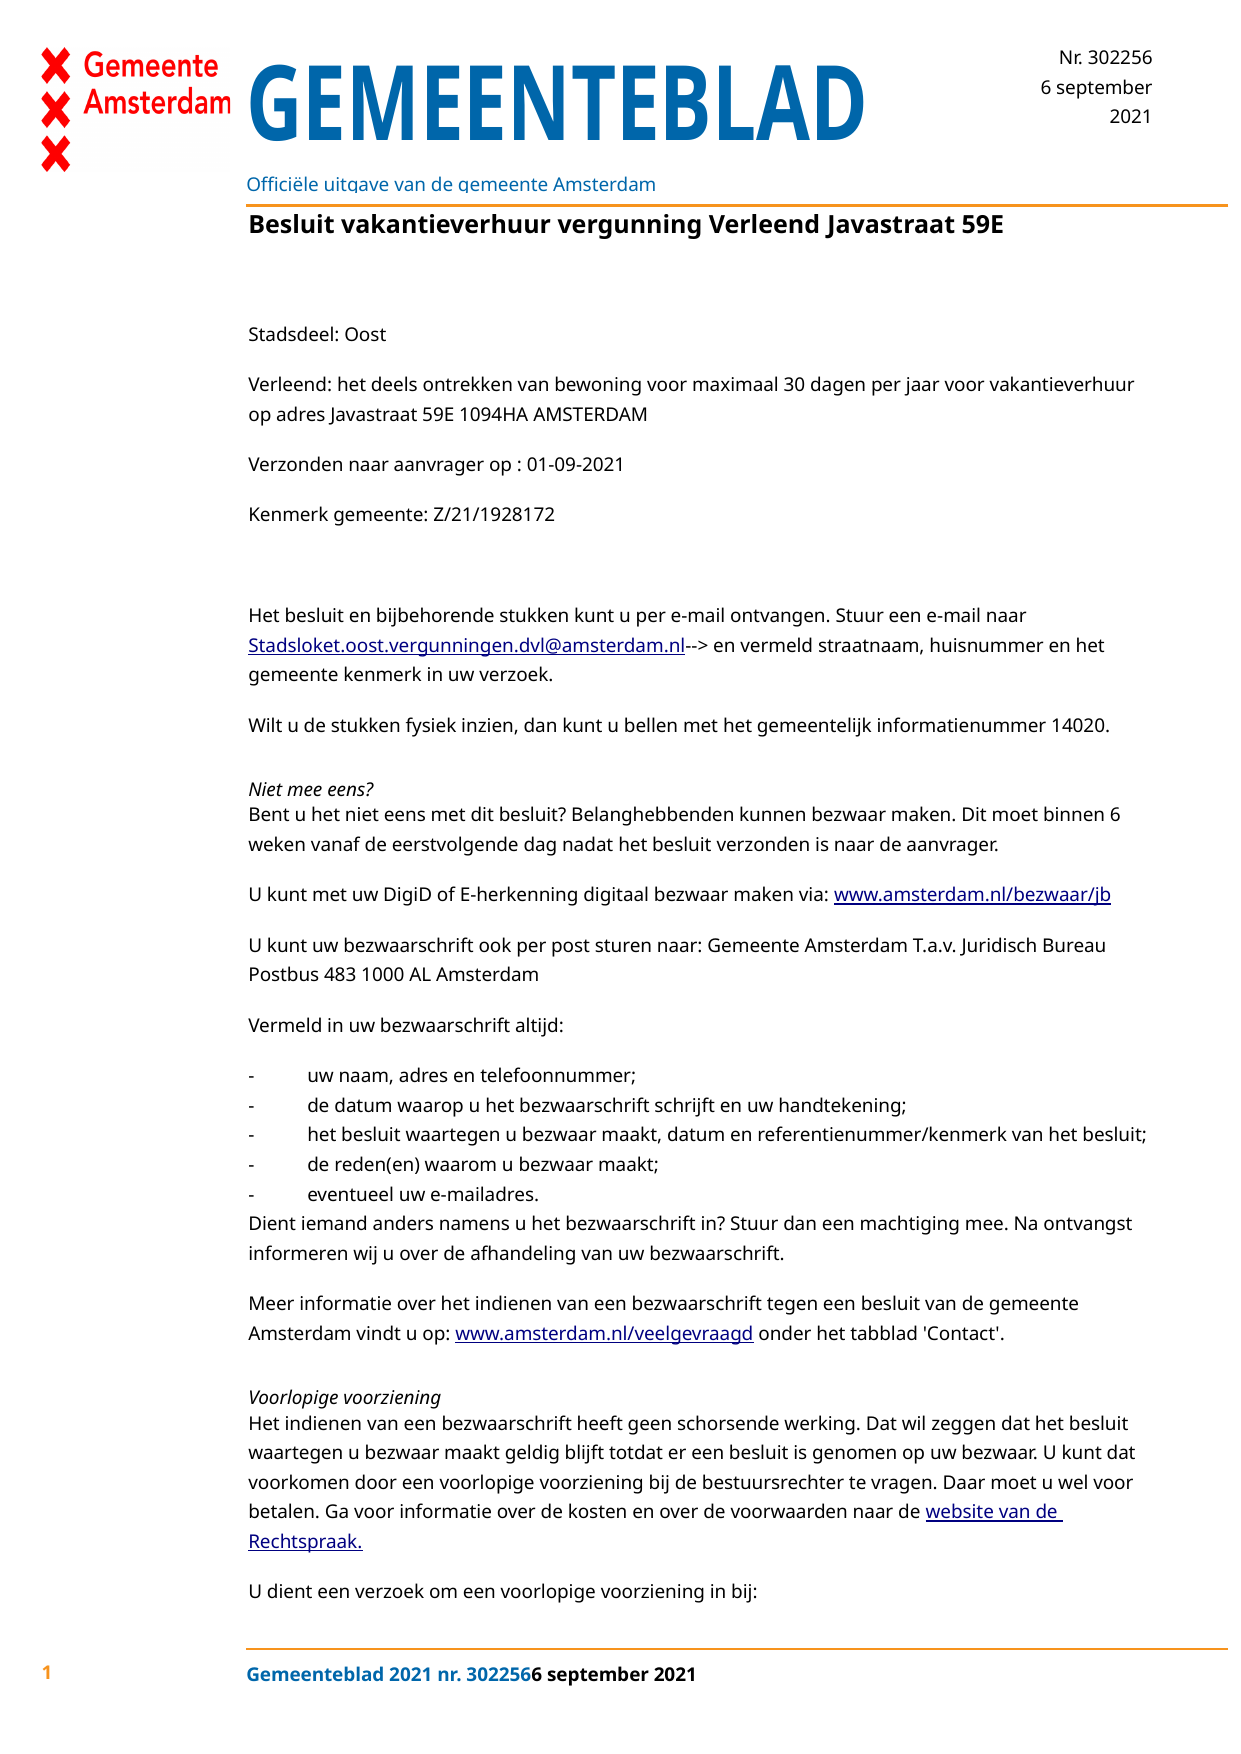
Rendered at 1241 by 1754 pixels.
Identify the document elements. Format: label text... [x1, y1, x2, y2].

text Wilt u de stukken fysiek inzien, dan kunt u bellen met het gemeentelijk informatienummer 14020. [248, 712, 1152, 738]
text Dient iemand anders namens u het bezwaarschrift in? Stuur dan een machtiging mee. Na ontvangst informeren wij u over de afhandeling van uw bezwaarschrift. [248, 1210, 1152, 1266]
text Niet mee eens? [248, 776, 1152, 802]
text Verleend: het deels ontrekken van bewoning voor maximaal 30 dagen per jaar voor vakantieverhuur op adres Javastraat 59E 1094HA AMSTERDAM [248, 371, 1152, 426]
text U dient een verzoek om een voorlopige voorziening in bij: [248, 1578, 1152, 1604]
text Het indienen van een bezwaarschrift heeft geen schorsende werking. Dat wil zeggen dat het besluit waartegen u bezwaar maakt geldig blijft totdat er een besluit is genomen op uw bezwaar. U kunt dat voorkomen door een voorlopige voorziening bij de bestuursrechter te vragen. Daar moet u wel voor betalen. Ga voor informatie over de kosten en over de voorwaarden naar de website van de Rechtspraak. [248, 1410, 1152, 1554]
text Het besluit en bijbehorende stukken kunt u per e-mail ontvangen. Stuur een e-mail naar Stadsloket.oost.vergunningen.dvl@amsterdam.nl--> en vermeld straatnaam, huisnummer en het gemeente kenmerk in uw verzoek. [248, 602, 1152, 687]
list uw naam, adres en telefoonnummer; [248, 1062, 1152, 1088]
list de datum waarop u het bezwaarschrift schrijft en uw handtekening; [248, 1092, 1152, 1118]
text Kenmerk gemeente: Z/21/1928172 [248, 502, 1152, 527]
text Verzonden naar aanvrager op : 01-09-2021 [248, 451, 1152, 477]
text U kunt met uw DigiD of E-herkenning digitaal bezwaar maken via: www.amsterdam.nl/bezwaar/jb [248, 882, 1152, 907]
list de reden(en) waarom u bezwaar maakt; [248, 1151, 1152, 1177]
picture [41, 47, 231, 172]
text U kunt uw bezwaarschrift ook per post sturen naar: Gemeente Amsterdam T.a.v. Juridisch Bureau Postbus 483 1000 AL Amsterdam [248, 932, 1152, 987]
text Stadsdeel: Oost [248, 321, 1152, 346]
text Bent u het niet eens met dit besluit? Belanghebbenden kunnen bezwaar maken. Dit moet binnen 6 weken vanaf de eerstvolgende dag nadat het besluit verzonden is naar de aanvrager. [248, 802, 1152, 857]
list eventueel uw e-mailadres. [248, 1181, 1152, 1207]
text Voorlopige voorziening [248, 1384, 1152, 1410]
text Meer informatie over het indienen van een bezwaarschrift tegen een besluit van de gemeente Amsterdam vindt u op: www.amsterdam.nl/veelgevraagd onder het tabblad 'Contact'. [248, 1290, 1152, 1346]
text Vermeld in uw bezwaarschrift altijd: [248, 1012, 1152, 1038]
list het besluit waartegen u bezwaar maakt, datum en referentienummer/kenmerk van het besluit; [248, 1122, 1152, 1147]
text Besluit vakantieverhuur vergunning Verleend Javastraat 59E [248, 207, 1152, 241]
